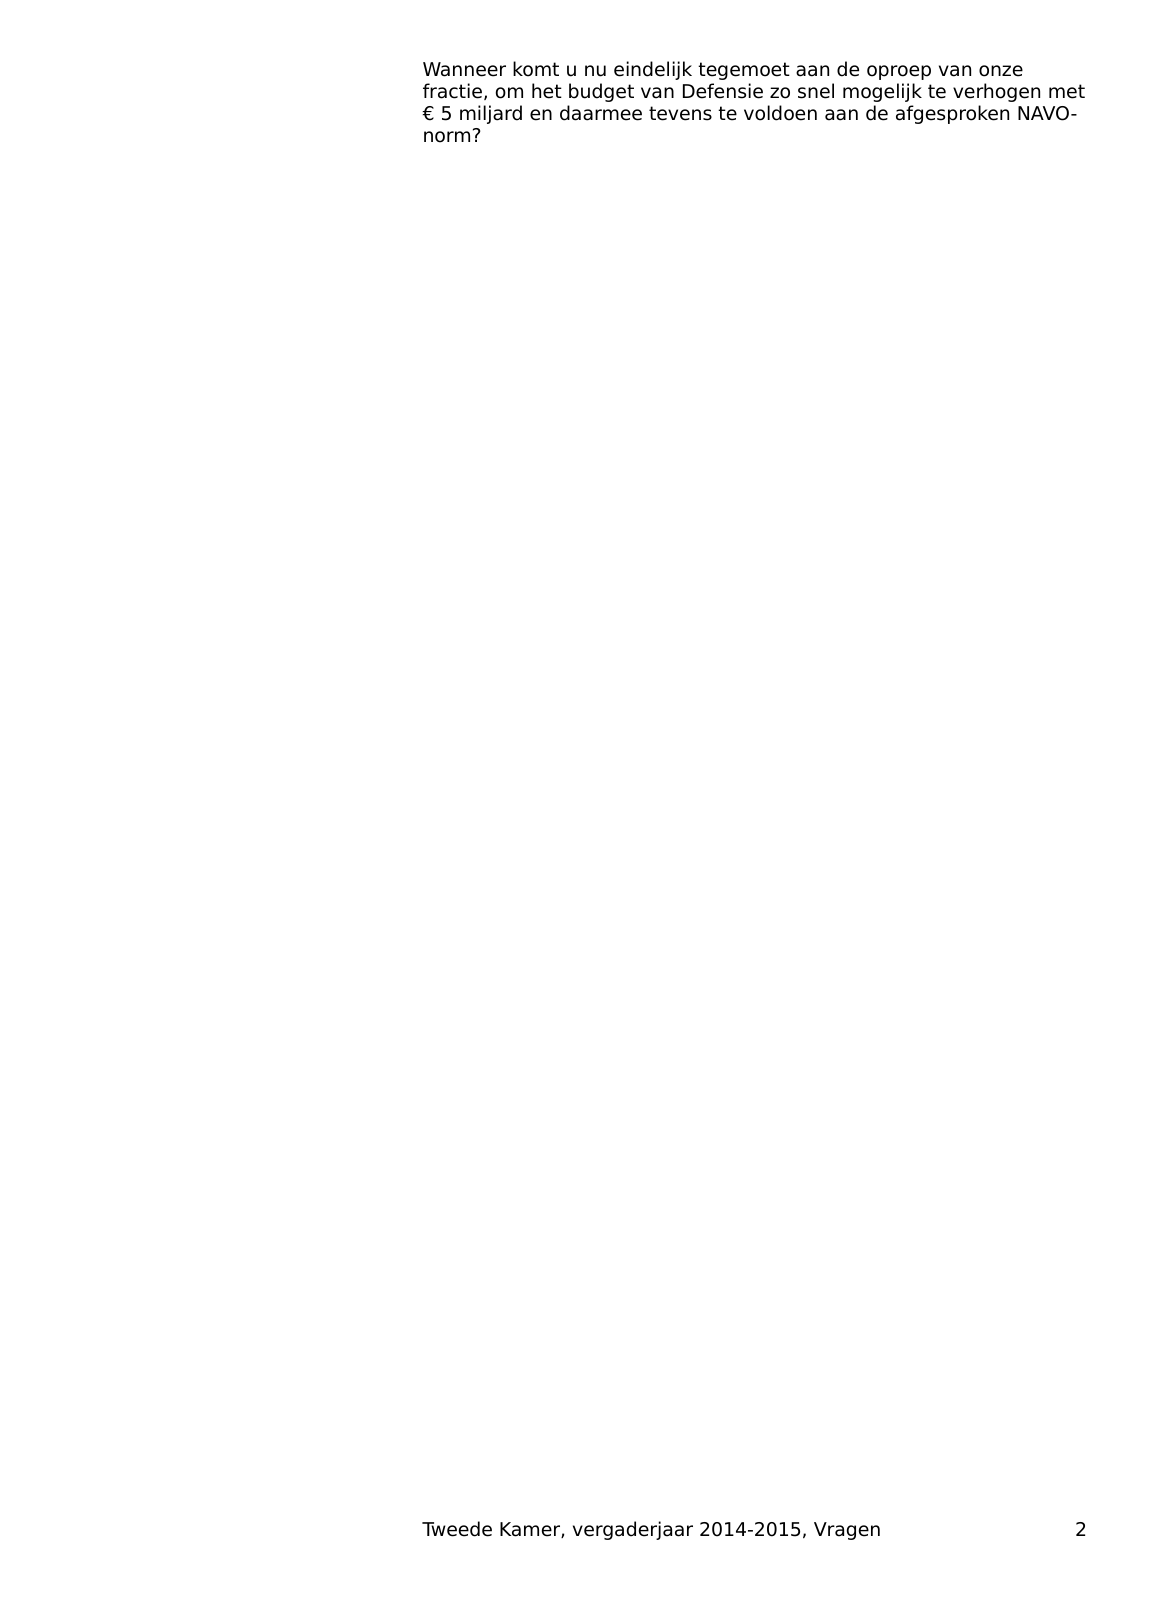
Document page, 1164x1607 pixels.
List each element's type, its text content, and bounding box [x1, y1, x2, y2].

text Wanneer komt u nu eindelijk tegemoet aan de oproep van onze fractie, om het budget van Defensie zo snel mogelijk te verhogen met € 5 miljard en daarmee tevens te voldoen aan de afgesproken NAVO-norm? [422, 59, 1087, 147]
